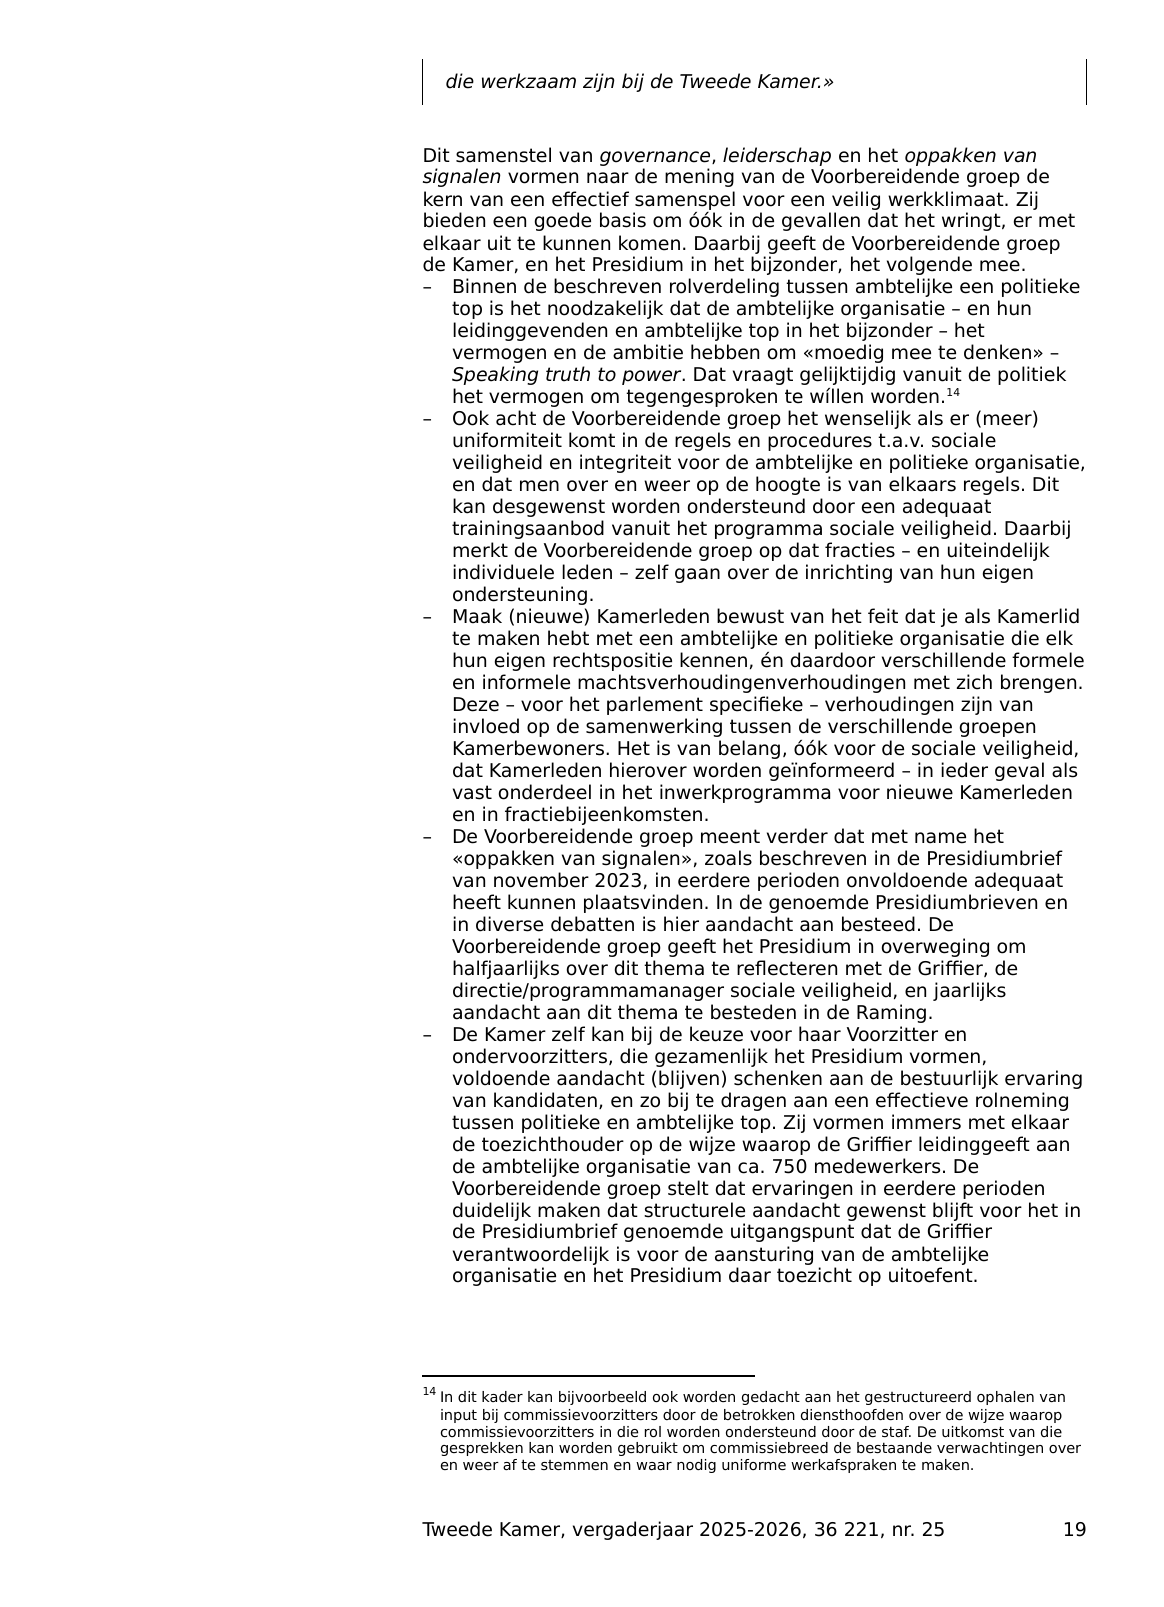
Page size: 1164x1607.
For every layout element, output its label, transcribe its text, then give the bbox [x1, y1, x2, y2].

text – Ook acht de Voorbereidende groep het wenselijk als er (meer) uniformiteit komt in de regels en procedures t.a.v. sociale veiligheid en integriteit voor de ambtelijke en politieke organisatie, en dat men over en weer op de hoogte is van elkaars regels. Dit kan desgewenst worden ondersteund door een adequaat trainingsaanbod vanuit het programma sociale veiligheid. Daarbij merkt de Voorbereidende groep op dat fracties – en uiteindelijk individuele leden – zelf gaan over de inrichting van hun eigen ondersteuning. [422, 408, 1087, 606]
table_header die werkzaam zijn bij de Tweede Kamer.» [423, 59, 1086, 104]
text Dit samenstel van governance, leiderschap en het oppakken van signalen vormen naar de mening van de Voorbereidende groep de kern van een effectief samenspel voor een veilig werkklimaat. Zij bieden een goede basis om óók in de gevallen dat het wringt, er met elkaar uit te kunnen komen. Daarbij geeft de Voorbereidende groep de Kamer, en het Presidium in het bijzonder, het volgende mee. [422, 144, 1087, 276]
text In dit kader kan bijvoorbeeld ook worden gedacht aan het gestructureerd ophalen van input bij commissievoorzitters door de betrokken diensthoofden over de wijze waarop commissievoorzitters in die rol worden ondersteund door de staf. De uitkomst van die gesprekken kan worden gebruikt om commissiebreed de bestaande verwachtingen over en weer af te stemmen en waar nodig uniforme werkafspraken te maken. [422, 1385, 1087, 1474]
text – De Voorbereidende groep meent verder dat met name het «oppakken van signalen», zoals beschreven in de Presidiumbrief van november 2023, in eerdere perioden onvoldoende adequaat heeft kunnen plaatsvinden. In de genoemde Presidiumbrieven en in diverse debatten is hier aandacht aan besteed. De Voorbereidende groep geeft het Presidium in overweging om halfjaarlijks over dit thema te reflecteren met de Griffier, de directie/programmamanager sociale veiligheid, en jaarlijks aandacht aan dit thema te besteden in de Raming. [422, 826, 1087, 1024]
text – Binnen de beschreven rolverdeling tussen ambtelijke een politieke top is het noodzakelijk dat de ambtelijke organisatie – en hun leidinggevenden en ambtelijke top in het bijzonder – het vermogen en de ambitie hebben om «moedig mee te denken» – Speaking truth to power. Dat vraagt gelijktijdig vanuit de politiek het vermogen om tegengesproken te wíllen worden. [422, 276, 1087, 408]
text – Maak (nieuwe) Kamerleden bewust van het feit dat je als Kamerlid te maken hebt met een ambtelijke en politieke organisatie die elk hun eigen rechtspositie kennen, én daardoor verschillende formele en informele machtsverhoudingenverhoudingen met zich brengen. Deze – voor het parlement specifieke – verhoudingen zijn van invloed op de samenwerking tussen de verschillende groepen Kamerbewoners. Het is van belang, óók voor de sociale veiligheid, dat Kamerleden hierover worden geïnformeerd – in ieder geval als vast onderdeel in het inwerkprogramma voor nieuwe Kamerleden en in fractiebijeenkomsten. [422, 606, 1087, 826]
text – De Kamer zelf kan bij de keuze voor haar Voorzitter en ondervoorzitters, die gezamenlijk het Presidium vormen, voldoende aandacht (blijven) schenken aan de bestuurlijk ervaring van kandidaten, en zo bij te dragen aan een effectieve rolneming tussen politieke en ambtelijke top. Zij vormen immers met elkaar de toezichthouder op de wijze waarop de Griffier leidinggeeft aan de ambtelijke organisatie van ca. 750 medewerkers. De Voorbereidende groep stelt dat ervaringen in eerdere perioden duidelijk maken dat structurele aandacht gewenst blijft voor het in de Presidiumbrief genoemde uitgangspunt dat de Griffier verantwoordelijk is voor de aansturing van de ambtelijke organisatie en het Presidium daar toezicht op uitoefent. [422, 1024, 1087, 1287]
